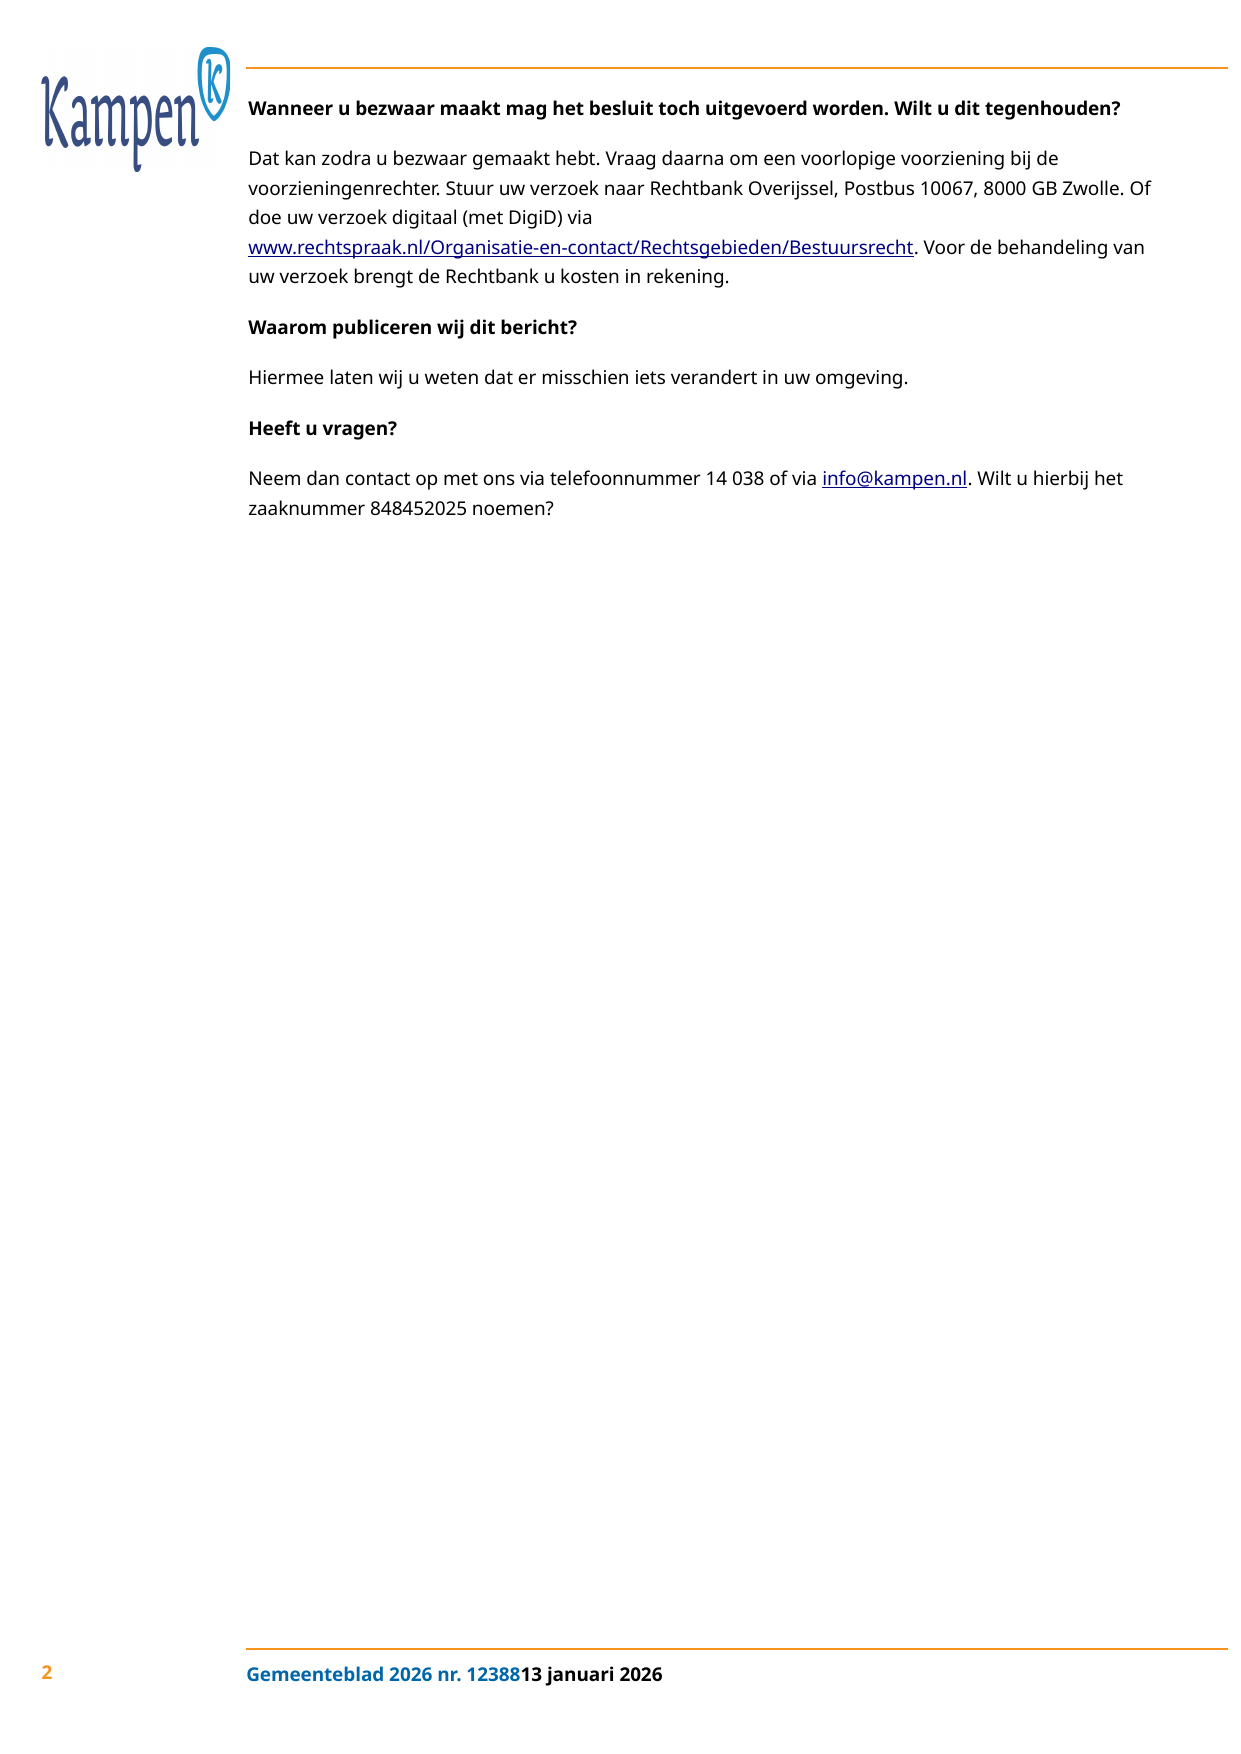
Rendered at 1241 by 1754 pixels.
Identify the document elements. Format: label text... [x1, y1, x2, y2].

text Neem dan contact op met ons via telefoonnummer 14 038 of via info@kampen.nl. Wilt u hierbij het zaaknummer 848452025 noemen? [248, 465, 1152, 521]
text Hiermee laten wij u weten dat er misschien iets verandert in uw omgeving. [248, 364, 1152, 390]
text Wanneer u bezwaar maakt mag het besluit toch uitgevoerd worden. Wilt u dit tegenhouden? [248, 95, 1152, 121]
text Dat kan zodra u bezwaar gemaakt hebt. Vraag daarna om een voorlopige voorziening bij de voorzieningenrechter. Stuur uw verzoek naar Rechtbank Overijssel, Postbus 10067, 8000 GB Zwolle. Of doe uw verzoek digitaal (met DigiD) via www.rechtspraak.nl/Organisatie-en-contact/Rechtsgebieden/Bestuursrecht. Voor de behandeling van uw verzoek brengt de Rechtbank u kosten in rekening. [248, 145, 1152, 289]
text Heeft u vragen? [248, 415, 1152, 441]
text Waarom publiceren wij dit bericht? [248, 314, 1152, 340]
picture [41, 47, 231, 172]
